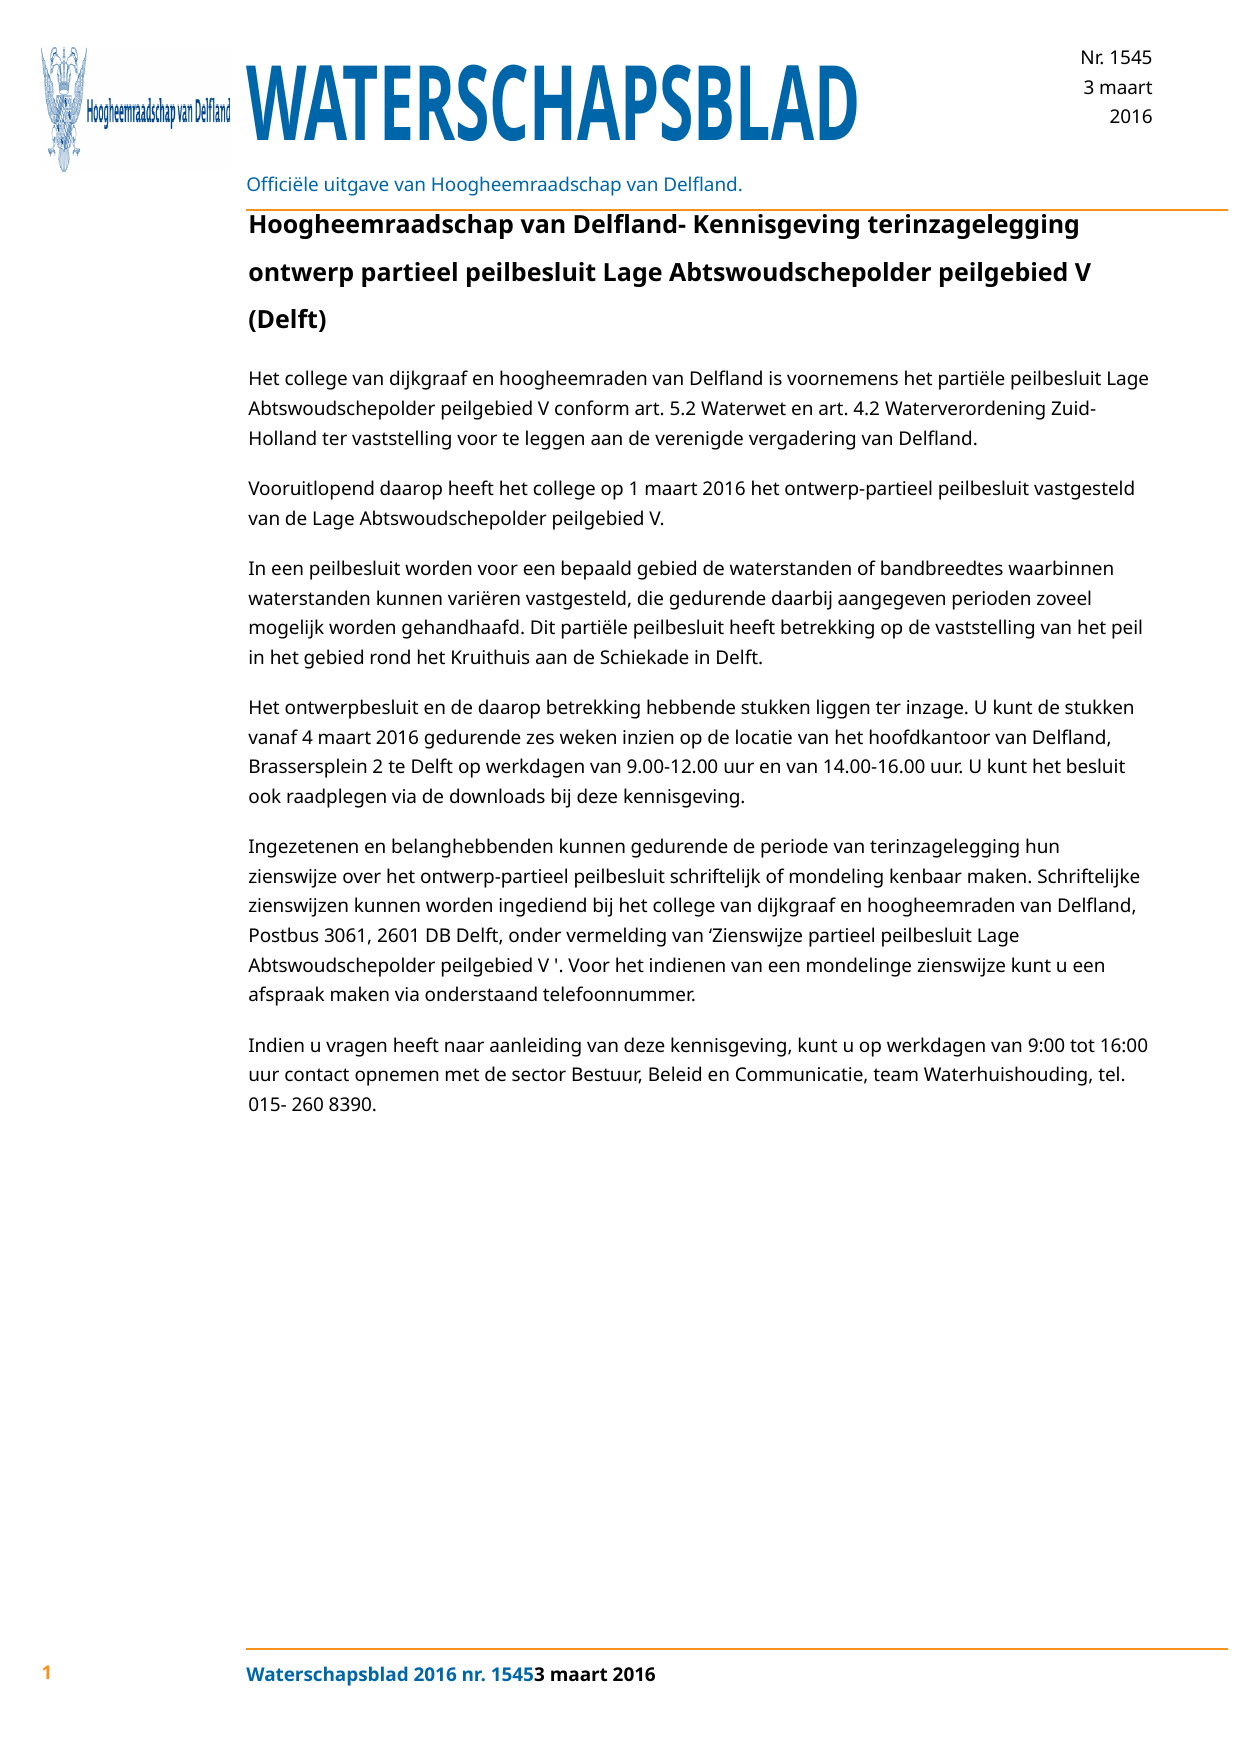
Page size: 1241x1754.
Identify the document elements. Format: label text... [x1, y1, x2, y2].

text Ingezetenen en belanghebbenden kunnen gedurende de periode van terinzagelegging hun zienswijze over het ontwerp-partieel peilbesluit schriftelijk of mondeling kenbaar maken. Schriftelijke zienswijzen kunnen worden ingediend bij het college van dijkgraaf en hoogheemraden van Delfland, Postbus 3061, 2601 DB Delft, onder vermelding van ‘Zienswijze partieel peilbesluit Lage Abtswoudschepolder peilgebied V '. Voor het indienen van een mondelinge zienswijze kunt u een afspraak maken via onderstaand telefoonnummer. [248, 833, 1152, 1007]
text Vooruitlopend daarop heeft het college op 1 maart 2016 het ontwerp-partieel peilbesluit vastgesteld van de Lage Abtswoudschepolder peilgebied V. [248, 475, 1152, 530]
text Hoogheemraadschap van Delfland- Kennisgeving terinzagelegging ontwerp partieel peilbesluit Lage Abtswoudschepolder peilgebied V (Delft) [248, 211, 1152, 336]
text Het college van dijkgraaf en hoogheemraden van Delfland is voornemens het partiële peilbesluit Lage Abtswoudschepolder peilgebied V conform art. 5.2 Waterwet en art. 4.2 Waterverordening Zuid-Holland ter vaststelling voor te leggen aan de verenigde vergadering van Delfland. [248, 366, 1152, 450]
text Het ontwerpbesluit en de daarop betrekking hebbende stukken liggen ter inzage. U kunt de stukken vanaf 4 maart 2016 gedurende zes weken inzien op de locatie van het hoofdkantoor van Delfland, Brassersplein 2 te Delft op werkdagen van 9.00-12.00 uur en van 14.00-16.00 uur. U kunt het besluit ook raadplegen via de downloads bij deze kennisgeving. [248, 694, 1152, 809]
picture [41, 47, 231, 172]
text In een peilbesluit worden voor een bepaald gebied de waterstanden of bandbreedtes waarbinnen waterstanden kunnen variëren vastgesteld, die gedurende daarbij aangegeven perioden zoveel mogelijk worden gehandhaafd. Dit partiële peilbesluit heeft betrekking op de vaststelling van het peil in het gebied rond het Kruithuis aan de Schiekade in Delft. [248, 555, 1152, 669]
text Indien u vragen heeft naar aanleiding van deze kennisgeving, kunt u op werkdagen van 9:00 tot 16:00 uur contact opnemen met de sector Bestuur, Beleid en Communicatie, team Waterhuishouding, tel. 015- 260 8390. [248, 1032, 1152, 1117]
